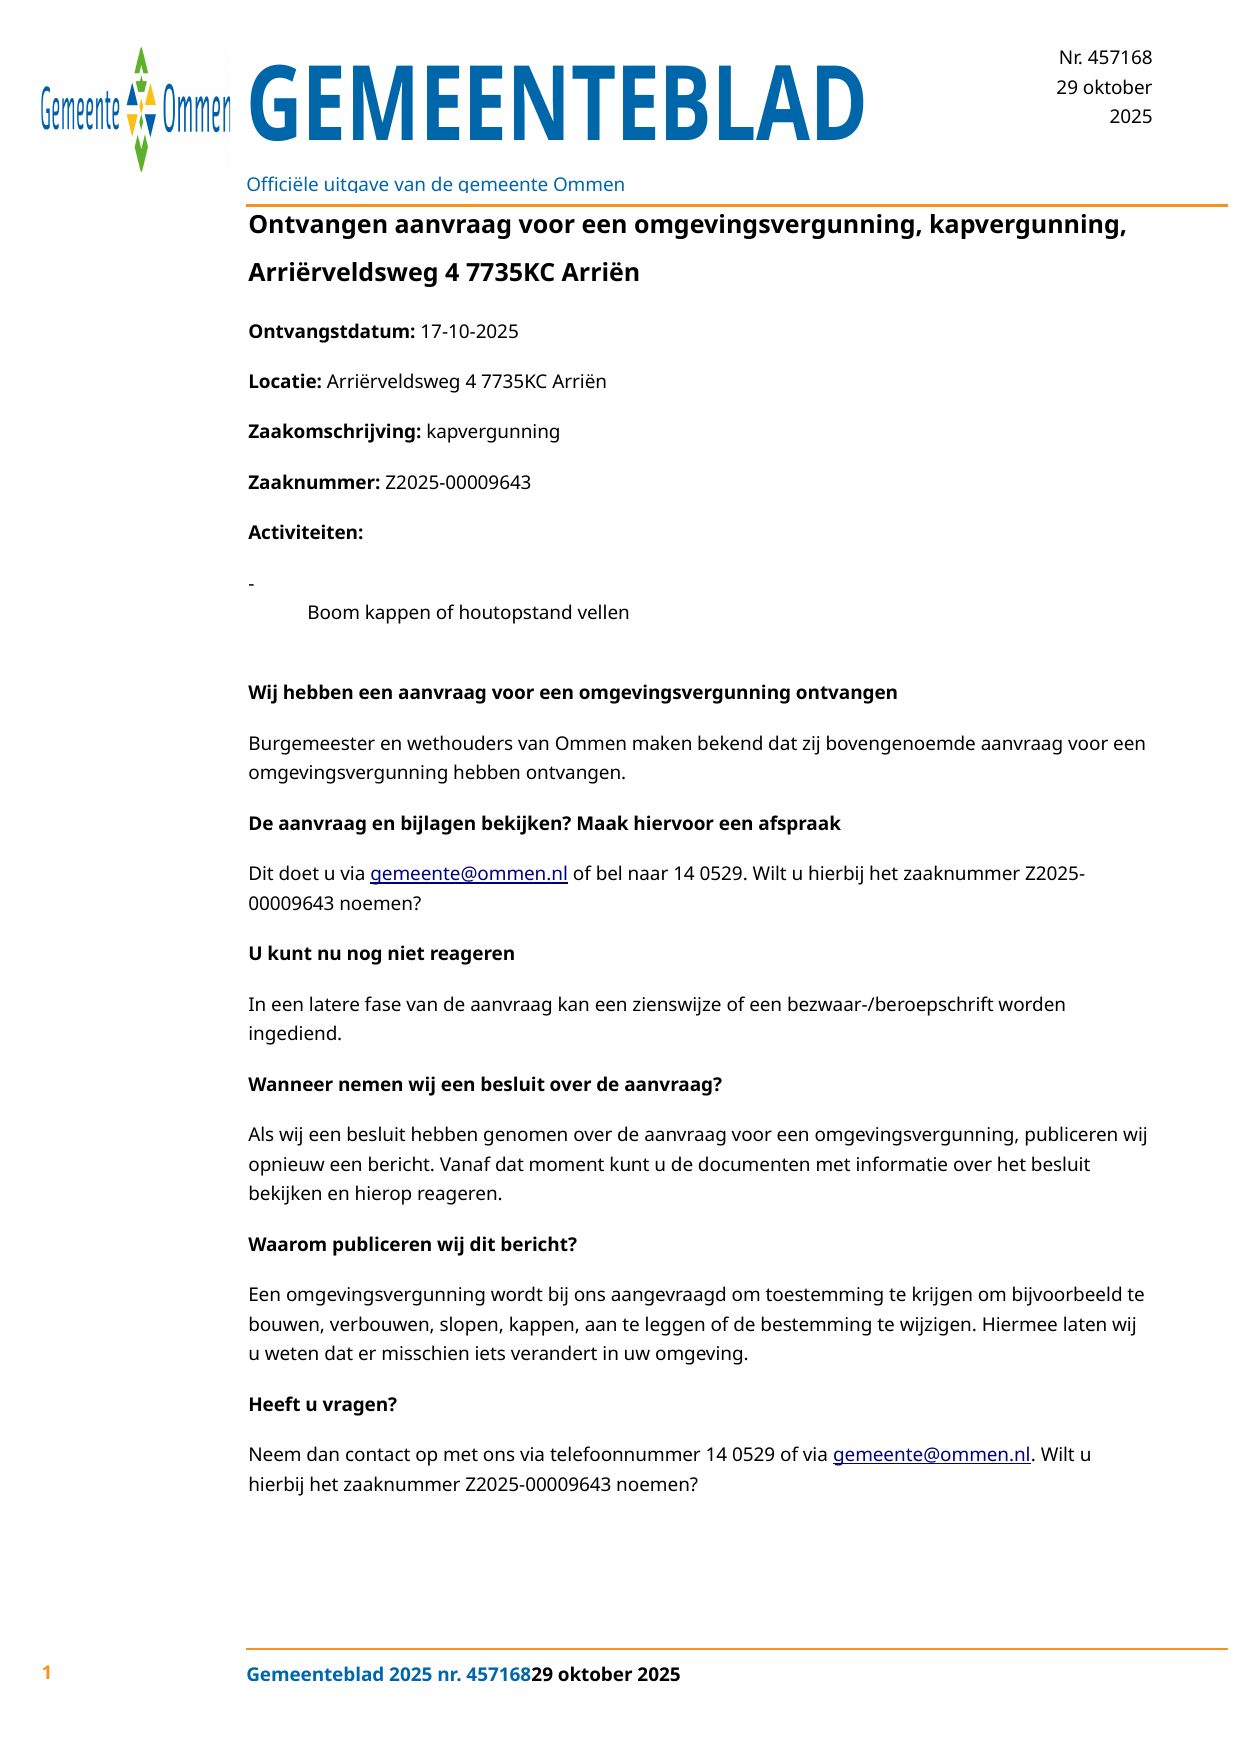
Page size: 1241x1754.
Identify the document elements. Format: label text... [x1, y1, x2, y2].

text De aanvraag en bijlagen bekijken? Maak hiervoor een afspraak [248, 810, 1152, 836]
text Waarom publiceren wij dit bericht? [248, 1231, 1152, 1257]
text Wij hebben een aanvraag voor een omgevingsvergunning ontvangen [248, 679, 1152, 705]
text Activiteiten: [248, 519, 1152, 545]
list Boom kappen of houtopstand vellen [248, 599, 1152, 625]
text U kunt nu nog niet reageren [248, 940, 1152, 966]
text Zaakomschrijving: kapvergunning [248, 419, 1152, 444]
picture [41, 47, 231, 172]
text Zaaknummer: Z2025-00009643 [248, 469, 1152, 495]
text Ontvangen aanvraag voor een omgevingsvergunning, kapvergunning, Arriërveldsweg 4 7735KC Arriën [248, 207, 1152, 288]
text Burgemeester en wethouders van Ommen maken bekend dat zij bovengenoemde aanvraag voor een omgevingsvergunning hebben ontvangen. [248, 730, 1152, 785]
text Wanneer nemen wij een besluit over de aanvraag? [248, 1071, 1152, 1097]
text Een omgevingsvergunning wordt bij ons aangevraagd om toestemming te krijgen om bijvoorbeeld te bouwen, verbouwen, slopen, kappen, aan te leggen of de bestemming te wijzigen. Hiermee laten wij u weten dat er misschien iets verandert in uw omgeving. [248, 1281, 1152, 1366]
text Heeft u vragen? [248, 1391, 1152, 1417]
text In een latere fase van de aanvraag kan een zienswijze of een bezwaar-/beroepschrift worden ingediend. [248, 991, 1152, 1046]
text Ontvangstdatum: 17-10-2025 [248, 318, 1152, 344]
text Locatie: Arriërveldsweg 4 7735KC Arriën [248, 368, 1152, 394]
text Dit doet u via gemeente@ommen.nl of bel naar 14 0529. Wilt u hierbij het zaaknummer Z2025-00009643 noemen? [248, 860, 1152, 916]
text Neem dan contact op met ons via telefoonnummer 14 0529 of via gemeente@ommen.nl. Wilt u hierbij het zaaknummer Z2025-00009643 noemen? [248, 1441, 1152, 1497]
text Als wij een besluit hebben genomen over de aanvraag voor een omgevingsvergunning, publiceren wij opnieuw een bericht. Vanaf dat moment kunt u de documenten met informatie over het besluit bekijken en hierop reageren. [248, 1121, 1152, 1206]
